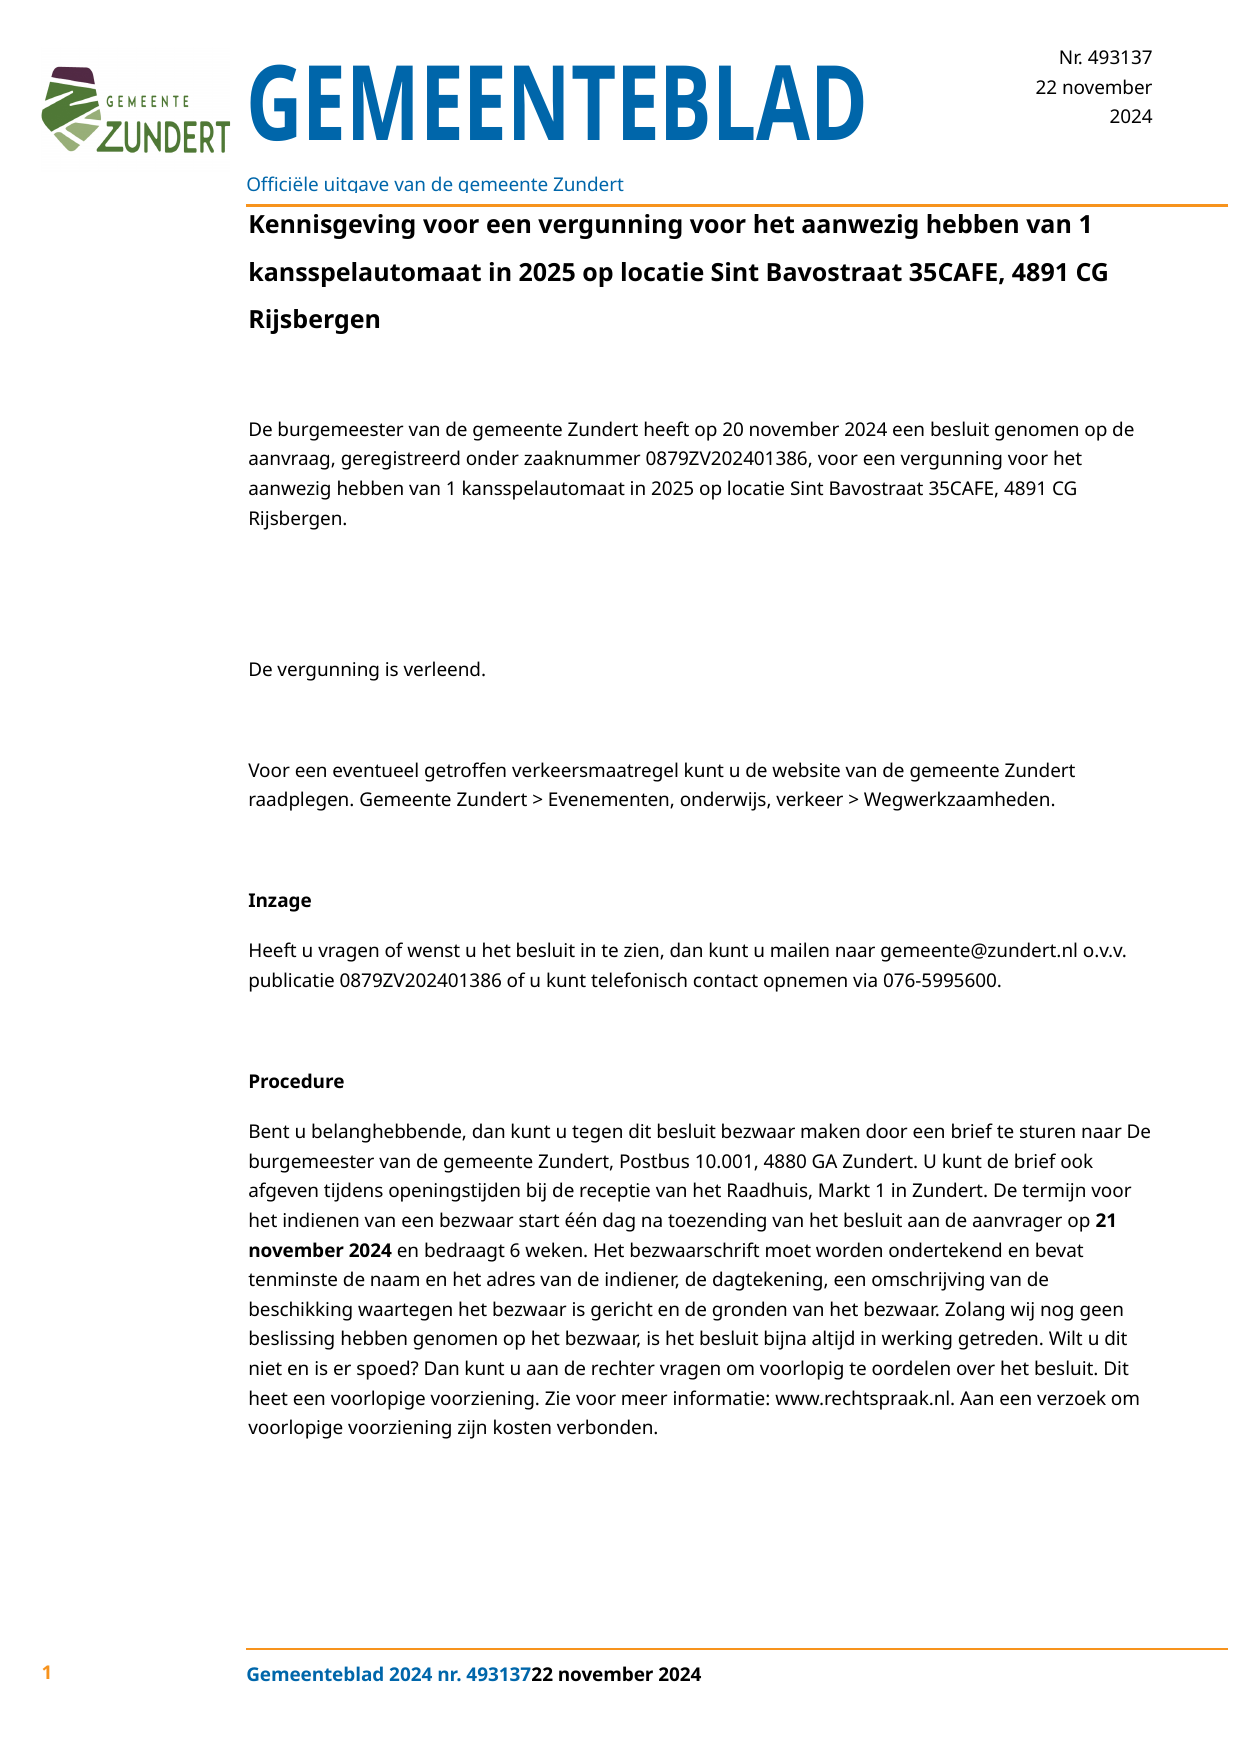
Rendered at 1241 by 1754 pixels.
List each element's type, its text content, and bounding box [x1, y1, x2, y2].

text De burgemeester van de gemeente Zundert heeft op 20 november 2024 een besluit genomen op de aanvraag, geregistreerd onder zaaknummer 0879ZV202401386, voor een vergunning voor het aanwezig hebben van 1 kansspelautomaat in 2025 op locatie Sint Bavostraat 35CAFE, 4891 CG Rijsbergen. [248, 416, 1152, 530]
text Inzage [248, 887, 1152, 913]
text Kennisgeving voor een vergunning voor het aanwezig hebben van 1 kansspelautomaat in 2025 op locatie Sint Bavostraat 35CAFE, 4891 CG Rijsbergen [248, 207, 1152, 336]
text De vergunning is verleend. [248, 656, 1152, 682]
text Voor een eventueel getroffen verkeersmaatregel kunt u de website van de gemeente Zundert raadplegen. Gemeente Zundert > Evenementen, onderwijs, verkeer > Wegwerkzaamheden. [248, 757, 1152, 812]
text Heeft u vragen of wenst u het besluit in te zien, dan kunt u mailen naar gemeente@zundert.nl o.v.v. publicatie 0879ZV202401386 of u kunt telefonisch contact opnemen via 076-5995600. [248, 938, 1152, 993]
text Procedure [248, 1068, 1152, 1094]
text Bent u belanghebbende, dan kunt u tegen dit besluit bezwaar maken door een brief te sturen naar De burgemeester van de gemeente Zundert, Postbus 10.001, 4880 GA Zundert. U kunt de brief ook afgeven tijdens openingstijden bij de receptie van het Raadhuis, Markt 1 in Zundert. De termijn voor het indienen van een bezwaar start één dag na toezending van het besluit aan de aanvrager op 21 november 2024 en bedraagt 6 weken. Het bezwaarschrift moet worden ondertekend en bevat tenminste de naam en het adres van de indiener, de dagtekening, een omschrijving van de beschikking waartegen het bezwaar is gericht en de gronden van het bezwaar. Zolang wij nog geen beslissing hebben genomen op het bezwaar, is het besluit bijna altijd in werking getreden. Wilt u dit niet en is er spoed? Dan kunt u aan de rechter vragen om voorlopig te oordelen over het besluit. Dit heet een voorlopige voorziening. Zie voor meer informatie: www.rechtspraak.nl. Aan een verzoek om voorlopige voorziening zijn kosten verbonden. [248, 1118, 1152, 1440]
picture [41, 47, 231, 172]
